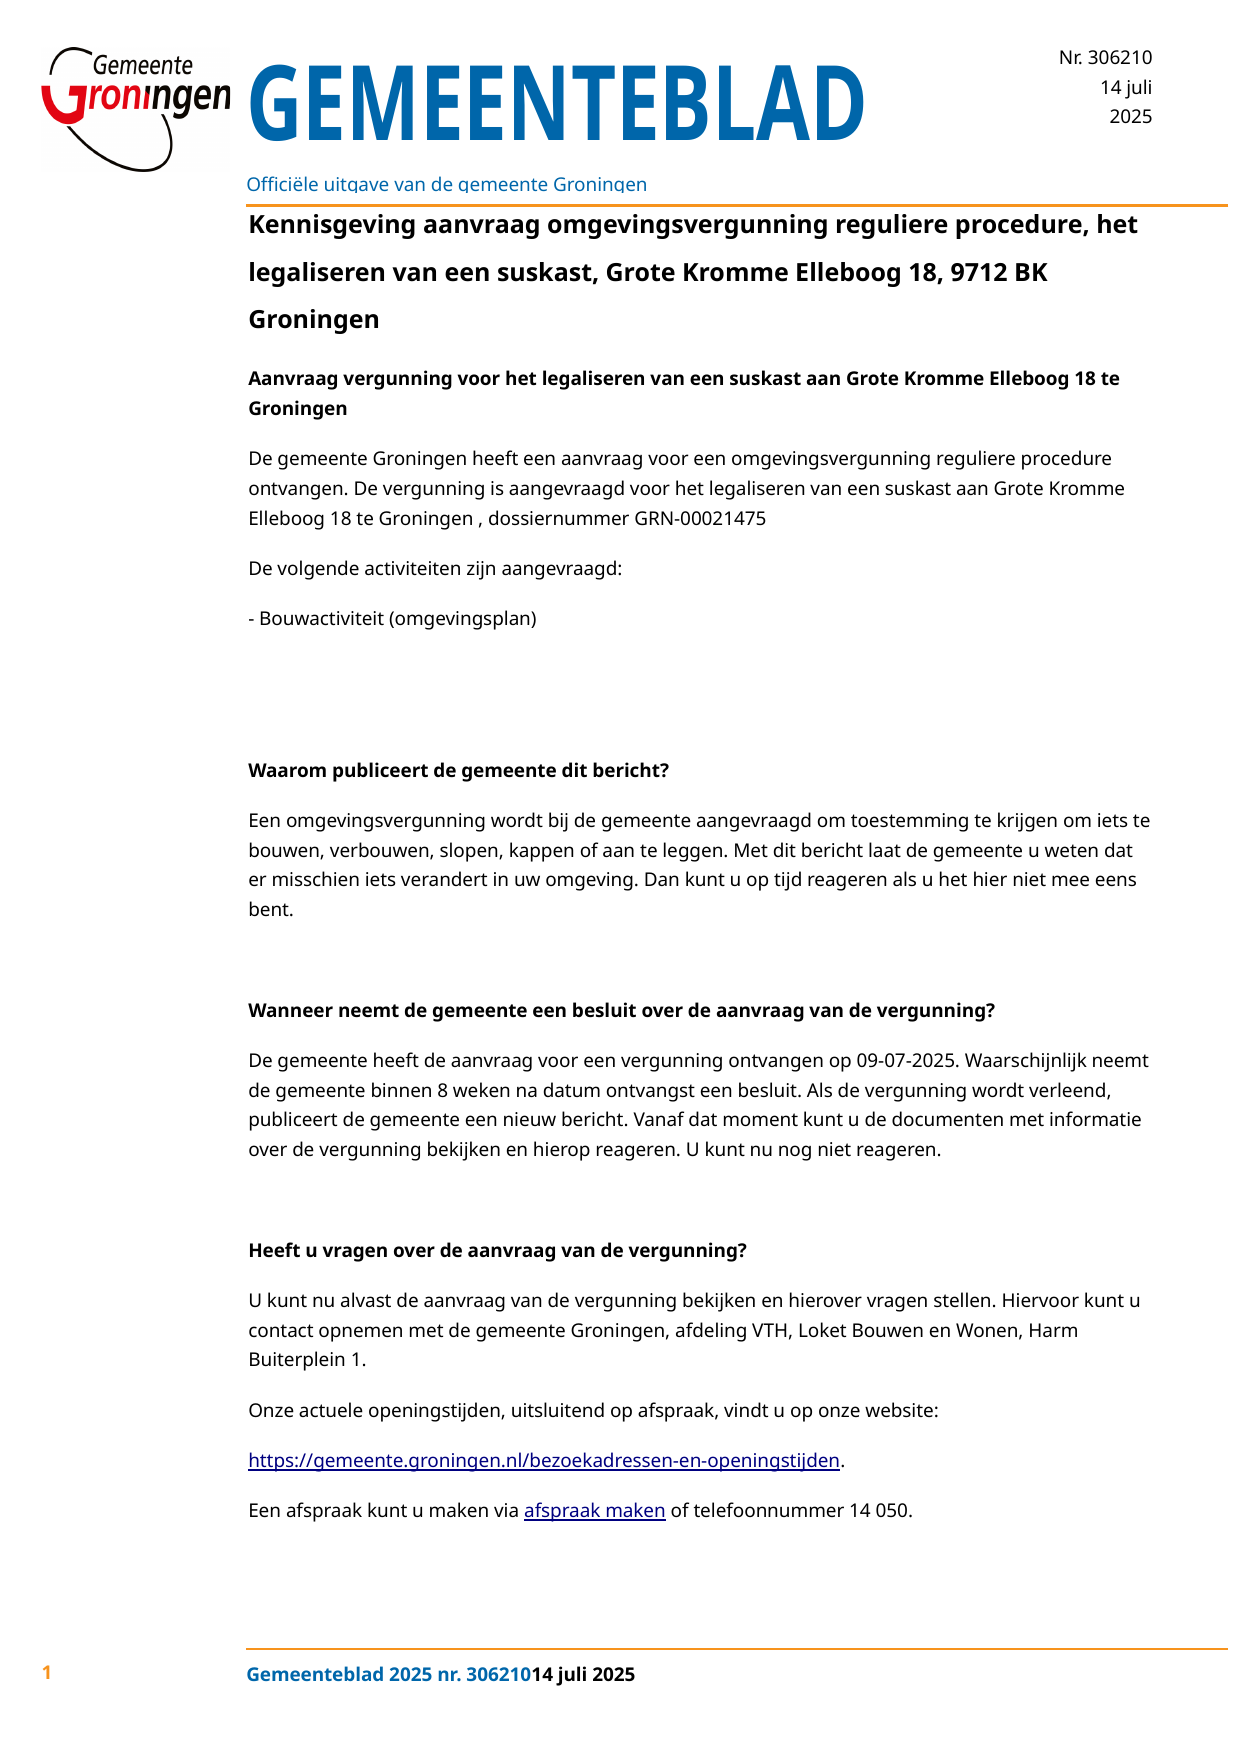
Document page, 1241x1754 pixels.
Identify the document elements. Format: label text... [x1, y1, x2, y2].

picture [41, 47, 231, 172]
text U kunt nu alvast de aanvraag van de vergunning bekijken en hierover vragen stellen. Hiervoor kunt u contact opnemen met de gemeente Groningen, afdeling VTH, Loket Bouwen en Wonen, Harm Buiterplein 1. [248, 1287, 1152, 1372]
text - Bouwactiviteit (omgevingsplan) [248, 606, 1152, 631]
text De gemeente heeft de aanvraag voor een vergunning ontvangen op 09-07-2025. Waarschijnlijk neemt de gemeente binnen 8 weken na datum ontvangst een besluit. Als de vergunning wordt verleend, publiceert de gemeente een nieuw bericht. Vanaf dat moment kunt u de documenten met informatie over de vergunning bekijken en hierop reageren. U kunt nu nog niet reageren. [248, 1047, 1152, 1162]
text Kennisgeving aanvraag omgevingsvergunning reguliere procedure, het legaliseren van een suskast, Grote Kromme Elleboog 18, 9712 BK Groningen [248, 207, 1152, 336]
text De gemeente Groningen heeft een aanvraag voor een omgevingsvergunning reguliere procedure ontvangen. De vergunning is aangevraagd voor het legaliseren van een suskast aan Grote Kromme Elleboog 18 te Groningen , dossiernummer GRN-00021475 [248, 446, 1152, 530]
text Wanneer neemt de gemeente een besluit over de aanvraag van de vergunning? [248, 997, 1152, 1022]
text Aanvraag vergunning voor het legaliseren van een suskast aan Grote Kromme Elleboog 18 te Groningen [248, 366, 1152, 421]
text De volgende activiteiten zijn aangevraagd: [248, 555, 1152, 581]
text Een omgevingsvergunning wordt bij de gemeente aangevraagd om toestemming te krijgen om iets te bouwen, verbouwen, slopen, kappen of aan te leggen. Met dit bericht laat de gemeente u weten dat er misschien iets verandert in uw omgeving. Dan kunt u op tijd reageren als u het hier niet mee eens bent. [248, 807, 1152, 922]
text Een afspraak kunt u maken via afspraak maken of telefoonnummer 14 050. [248, 1498, 1152, 1523]
text Onze actuele openingstijden, uitsluitend op afspraak, vindt u op onze website: [248, 1397, 1152, 1422]
text Heeft u vragen over de aanvraag van de vergunning? [248, 1237, 1152, 1262]
text https://gemeente.groningen.nl/bezoekadressen-en-openingstijden. [248, 1447, 1152, 1473]
text Waarom publiceert de gemeente dit bericht? [248, 757, 1152, 782]
